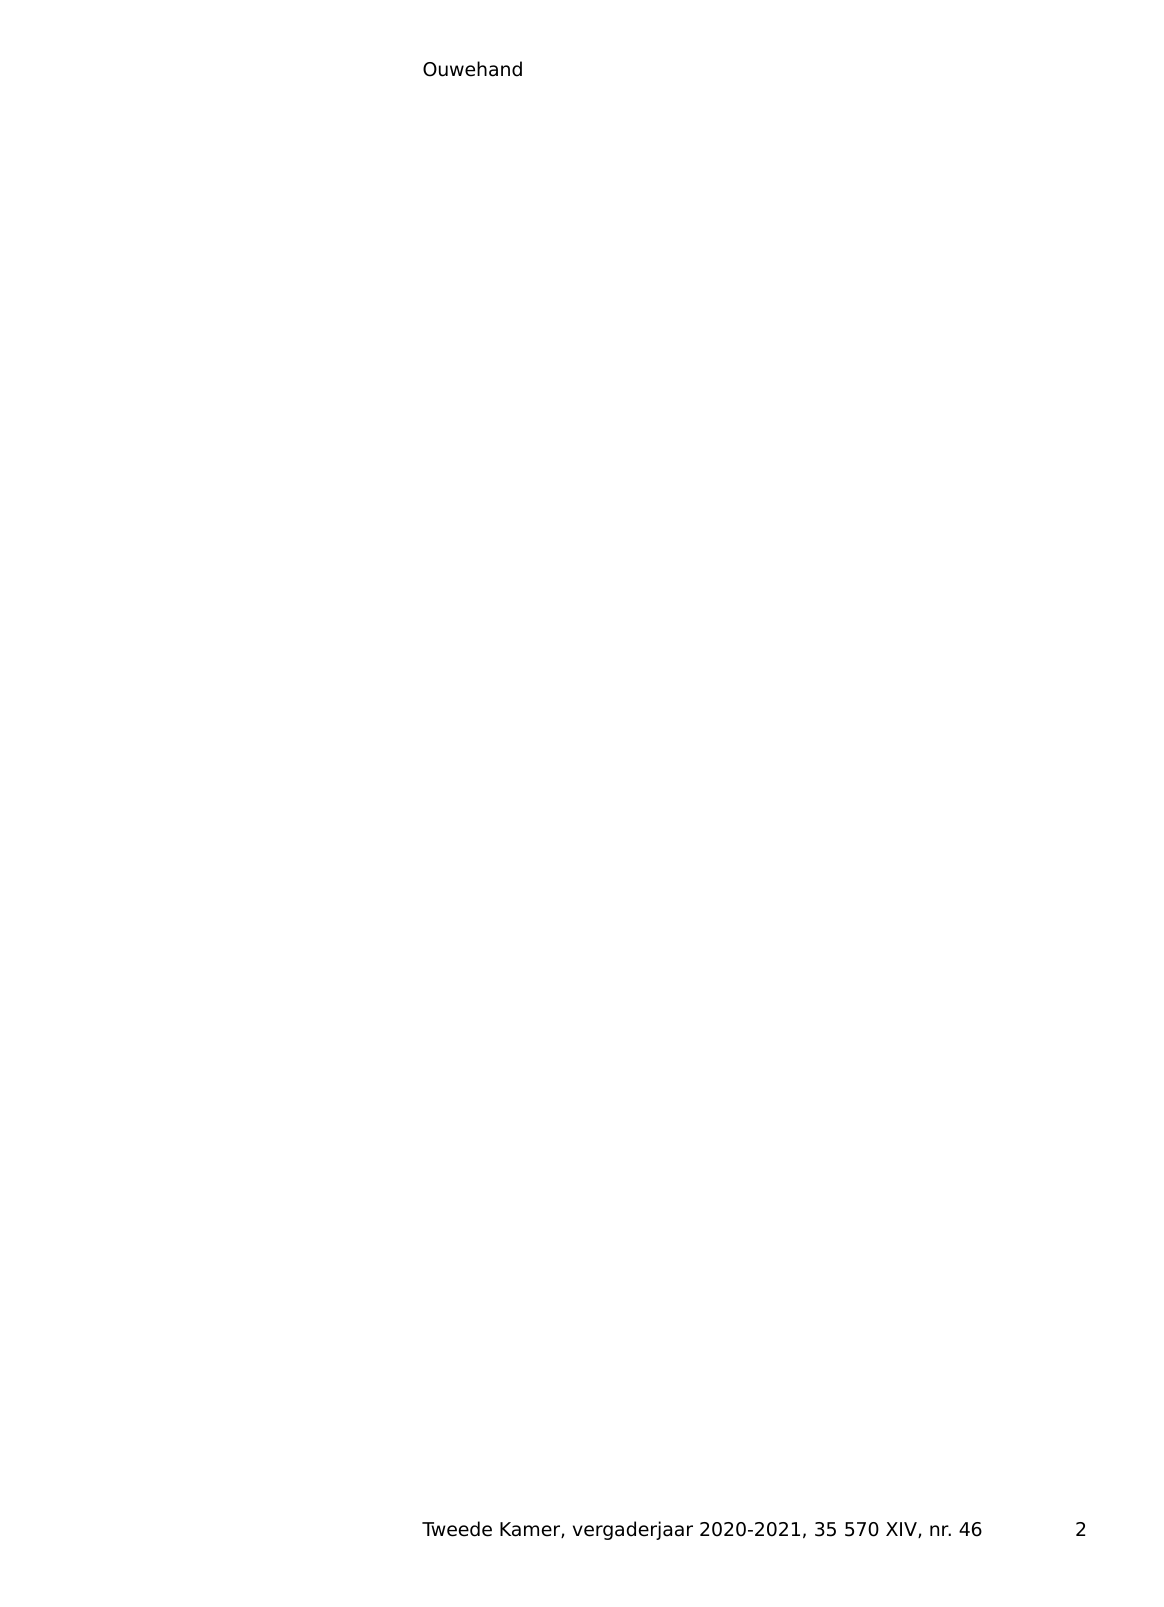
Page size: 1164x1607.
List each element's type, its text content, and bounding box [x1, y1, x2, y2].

text Ouwehand [422, 59, 1087, 81]
